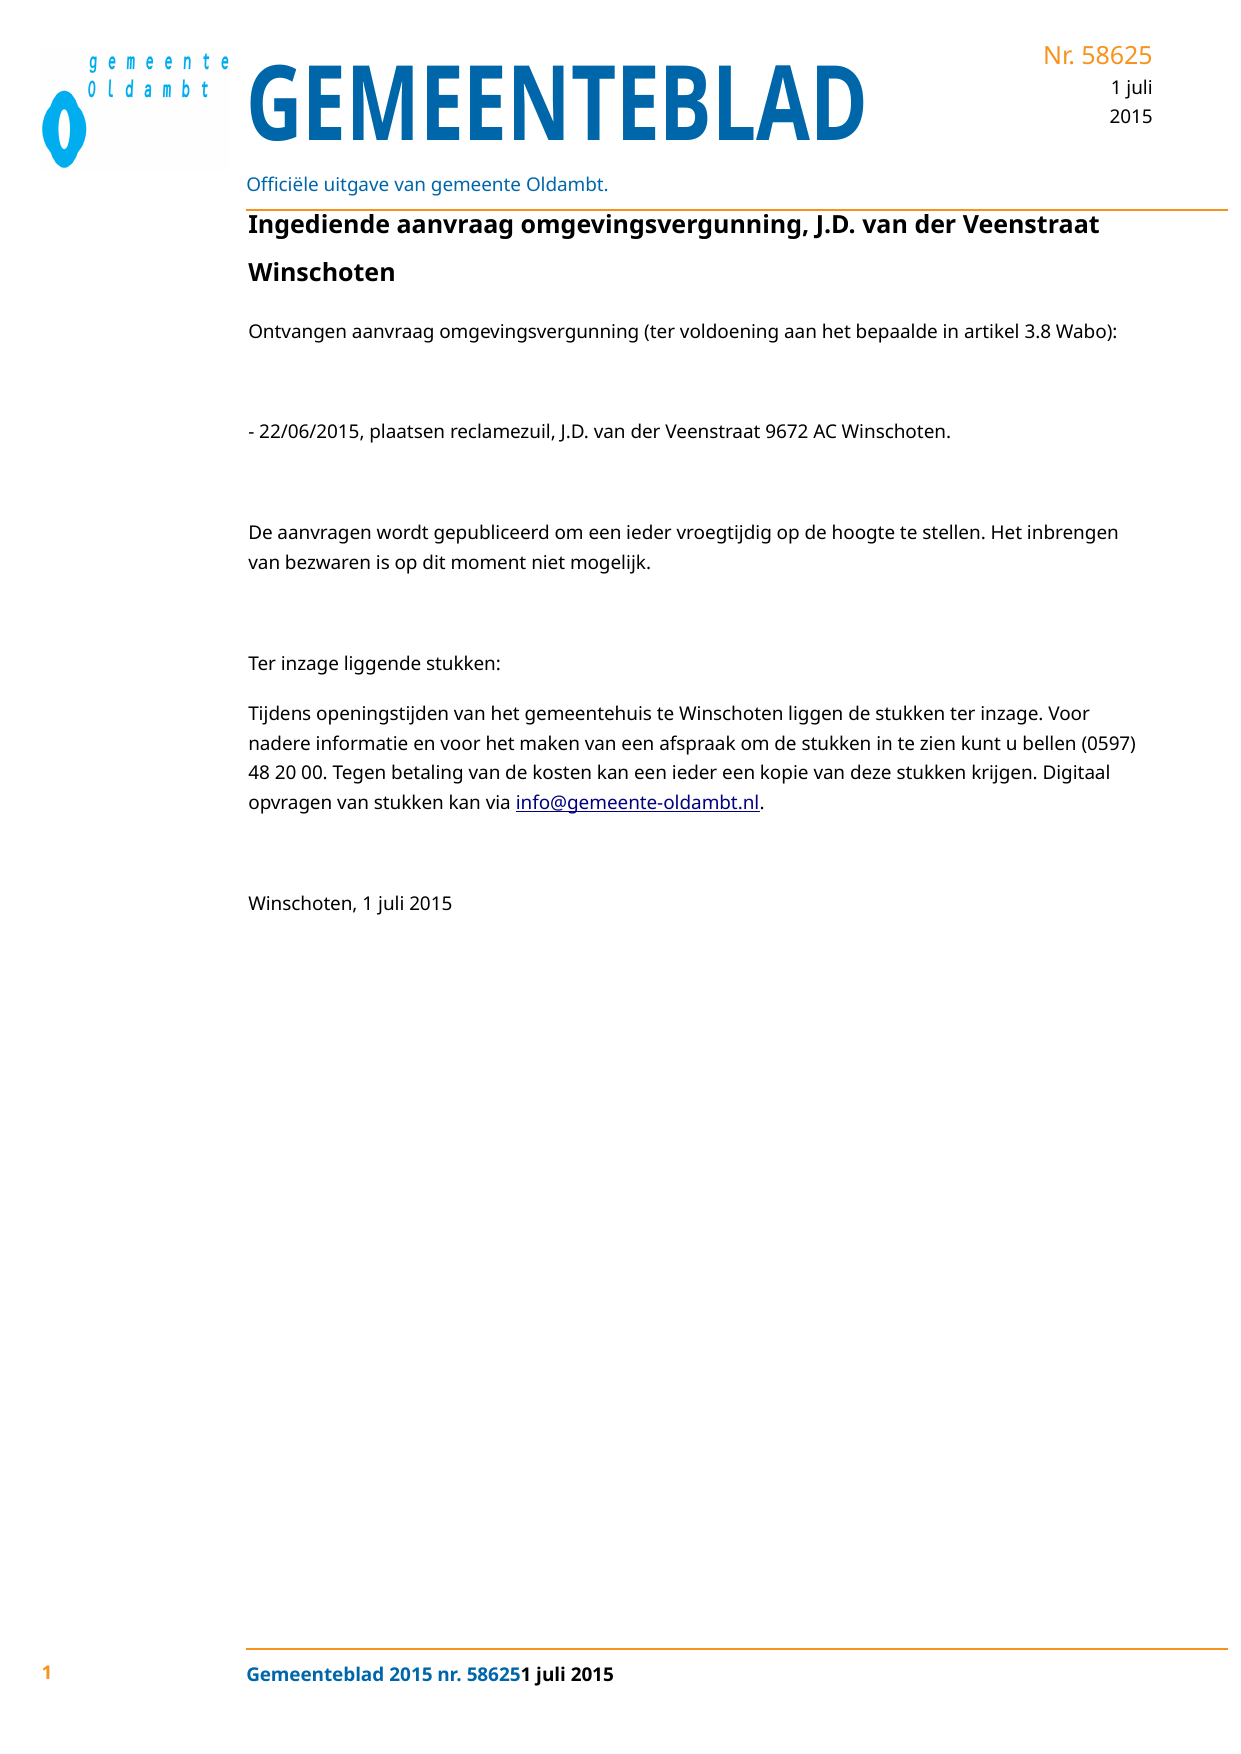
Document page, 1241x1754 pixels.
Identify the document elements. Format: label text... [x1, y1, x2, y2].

text De aanvragen wordt gepubliceerd om een ieder vroegtijdig op de hoogte te stellen. Het inbrengen van bezwaren is op dit moment niet mogelijk. [248, 519, 1152, 575]
text Ontvangen aanvraag omgevingsvergunning (ter voldoening aan het bepaalde in artikel 3.8 Wabo): [248, 318, 1152, 344]
text - 22/06/2015, plaatsen reclamezuil, J.D. van der Veenstraat 9672 AC Winschoten. [248, 419, 1152, 444]
text Ingediende aanvraag omgevingsvergunning, J.D. van der Veenstraat Winschoten [248, 211, 1152, 288]
text Winschoten, 1 juli 2015 [248, 890, 1152, 916]
text Ter inzage liggende stukken: [248, 650, 1152, 676]
picture [41, 47, 231, 172]
text Tijdens openingstijden van het gemeentehuis te Winschoten liggen de stukken ter inzage. Voor nadere informatie en voor het maken van een afspraak om de stukken in te zien kunt u bellen (0597) 48 20 00. Tegen betaling van de kosten kan een ieder een kopie van deze stukken krijgen. Digitaal opvragen van stukken kan via info@gemeente-oldambt.nl. [248, 700, 1152, 815]
